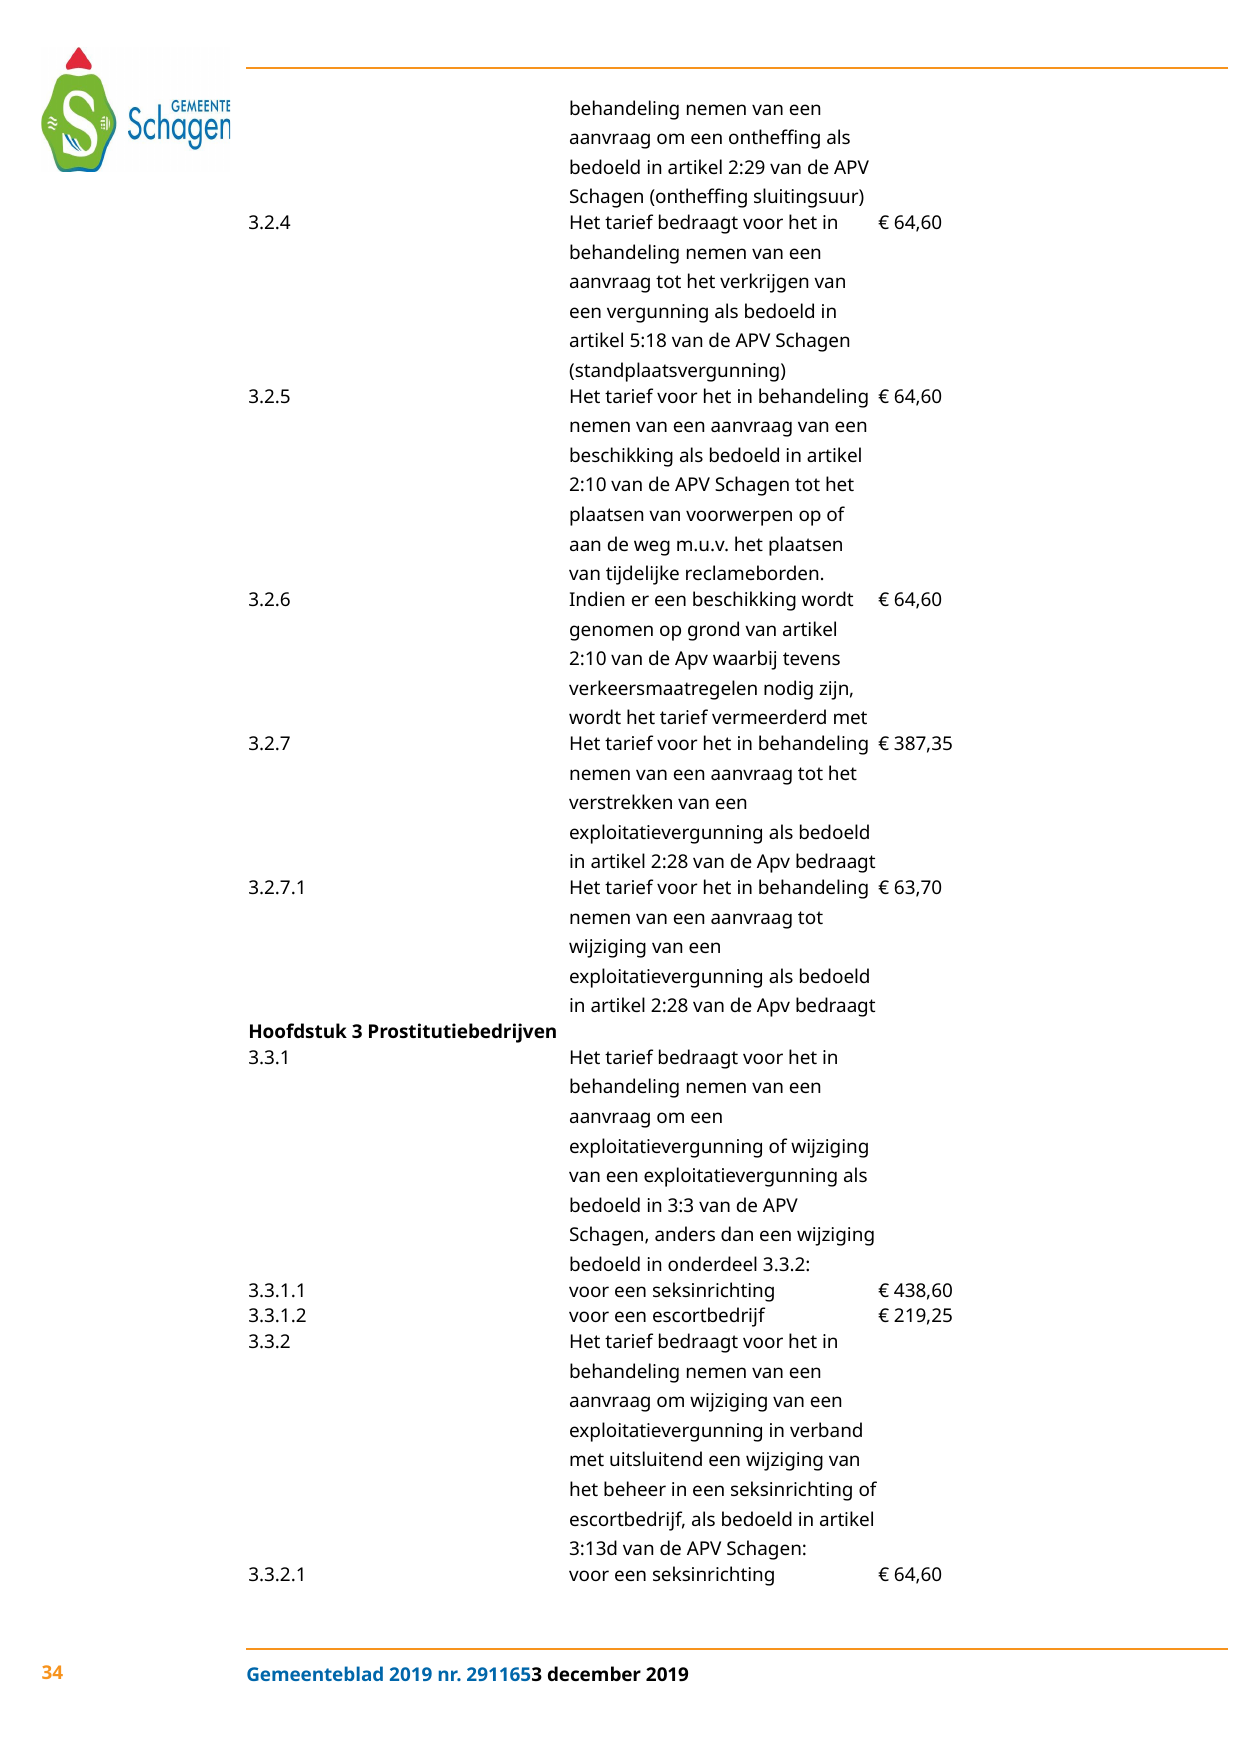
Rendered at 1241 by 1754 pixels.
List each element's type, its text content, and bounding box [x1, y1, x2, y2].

table_cell voor een escortbedrijf [569, 1303, 878, 1328]
table_cell € 63,70 [878, 874, 1152, 1018]
table_cell 3.2.6 [248, 586, 569, 730]
table_cell Het tarief bedraagt voor het in behandeling nemen van een aanvraag tot het verkrijgen van een vergunning als bedoeld in artikel 5:18 van de APV Schagen (standplaatsvergunning) [569, 209, 878, 383]
table_cell € 219,25 [878, 1303, 1152, 1328]
table_cell voor een seksinrichting [569, 1561, 878, 1587]
table_cell Het tarief bedraagt voor het in behandeling nemen van een aanvraag om wijziging van een exploitatievergunning in verband met uitsluitend een wijziging van het beheer in een seksinrichting of escortbedrijf, als bedoeld in artikel 3:13d van de APV Schagen: [569, 1328, 878, 1561]
table_cell Indien er een beschikking wordt genomen op grond van artikel 2:10 van de Apv waarbij tevens verkeersmaatregelen nodig zijn, wordt het tarief vermeerderd met [569, 586, 878, 730]
table_cell Het tarief bedraagt voor het in behandeling nemen van een aanvraag om een exploitatievergunning of wijziging van een exploitatievergunning als bedoeld in 3:3 van de APV Schagen, anders dan een wijziging bedoeld in onderdeel 3.3.2: [569, 1044, 878, 1277]
table_cell Het tarief voor het in behandeling nemen van een aanvraag van een beschikking als bedoeld in artikel 2:10 van de APV Schagen tot het plaatsen van voorwerpen op of aan de weg m.u.v. het plaatsen van tijdelijke reclameborden. [569, 383, 878, 586]
table_cell [248, 95, 569, 209]
table_cell 3.2.4 [248, 209, 569, 383]
table_cell 3.3.1 [248, 1044, 569, 1277]
table_cell behandeling nemen van een aanvraag om een ontheffing als bedoeld in artikel 2:29 van de APV Schagen (ontheffing sluitingsuur) [569, 95, 878, 209]
table_cell 3.3.2.1 [248, 1561, 569, 1587]
table_cell € 64,60 [878, 586, 1152, 730]
table_cell € 64,60 [878, 1561, 1152, 1587]
table_cell [878, 1044, 1152, 1277]
table_cell 3.3.2 [248, 1328, 569, 1561]
table_cell 3.2.7 [248, 730, 569, 874]
table_cell € 387,35 [878, 730, 1152, 874]
table_cell € 64,60 [878, 209, 1152, 383]
table_cell 3.2.7.1 [248, 874, 569, 1018]
table_cell € 64,60 [878, 383, 1152, 586]
table_cell voor een seksinrichting [569, 1277, 878, 1303]
table_cell Het tarief voor het in behandeling nemen van een aanvraag tot wijziging van een exploitatievergunning als bedoeld in artikel 2:28 van de Apv bedraagt [569, 874, 878, 1018]
table_cell € 438,60 [878, 1277, 1152, 1303]
table_cell [878, 95, 1152, 209]
table_cell 3.3.1.1 [248, 1277, 569, 1303]
table_cell Het tarief voor het in behandeling nemen van een aanvraag tot het verstrekken van een exploitatievergunning als bedoeld in artikel 2:28 van de Apv bedraagt [569, 730, 878, 874]
picture [41, 47, 231, 172]
table_cell [878, 1328, 1152, 1561]
table_cell 3.3.1.2 [248, 1303, 569, 1328]
table_cell 3.2.5 [248, 383, 569, 586]
table_cell Hoofdstuk 3 Prostitutiebedrijven [248, 1018, 1152, 1044]
